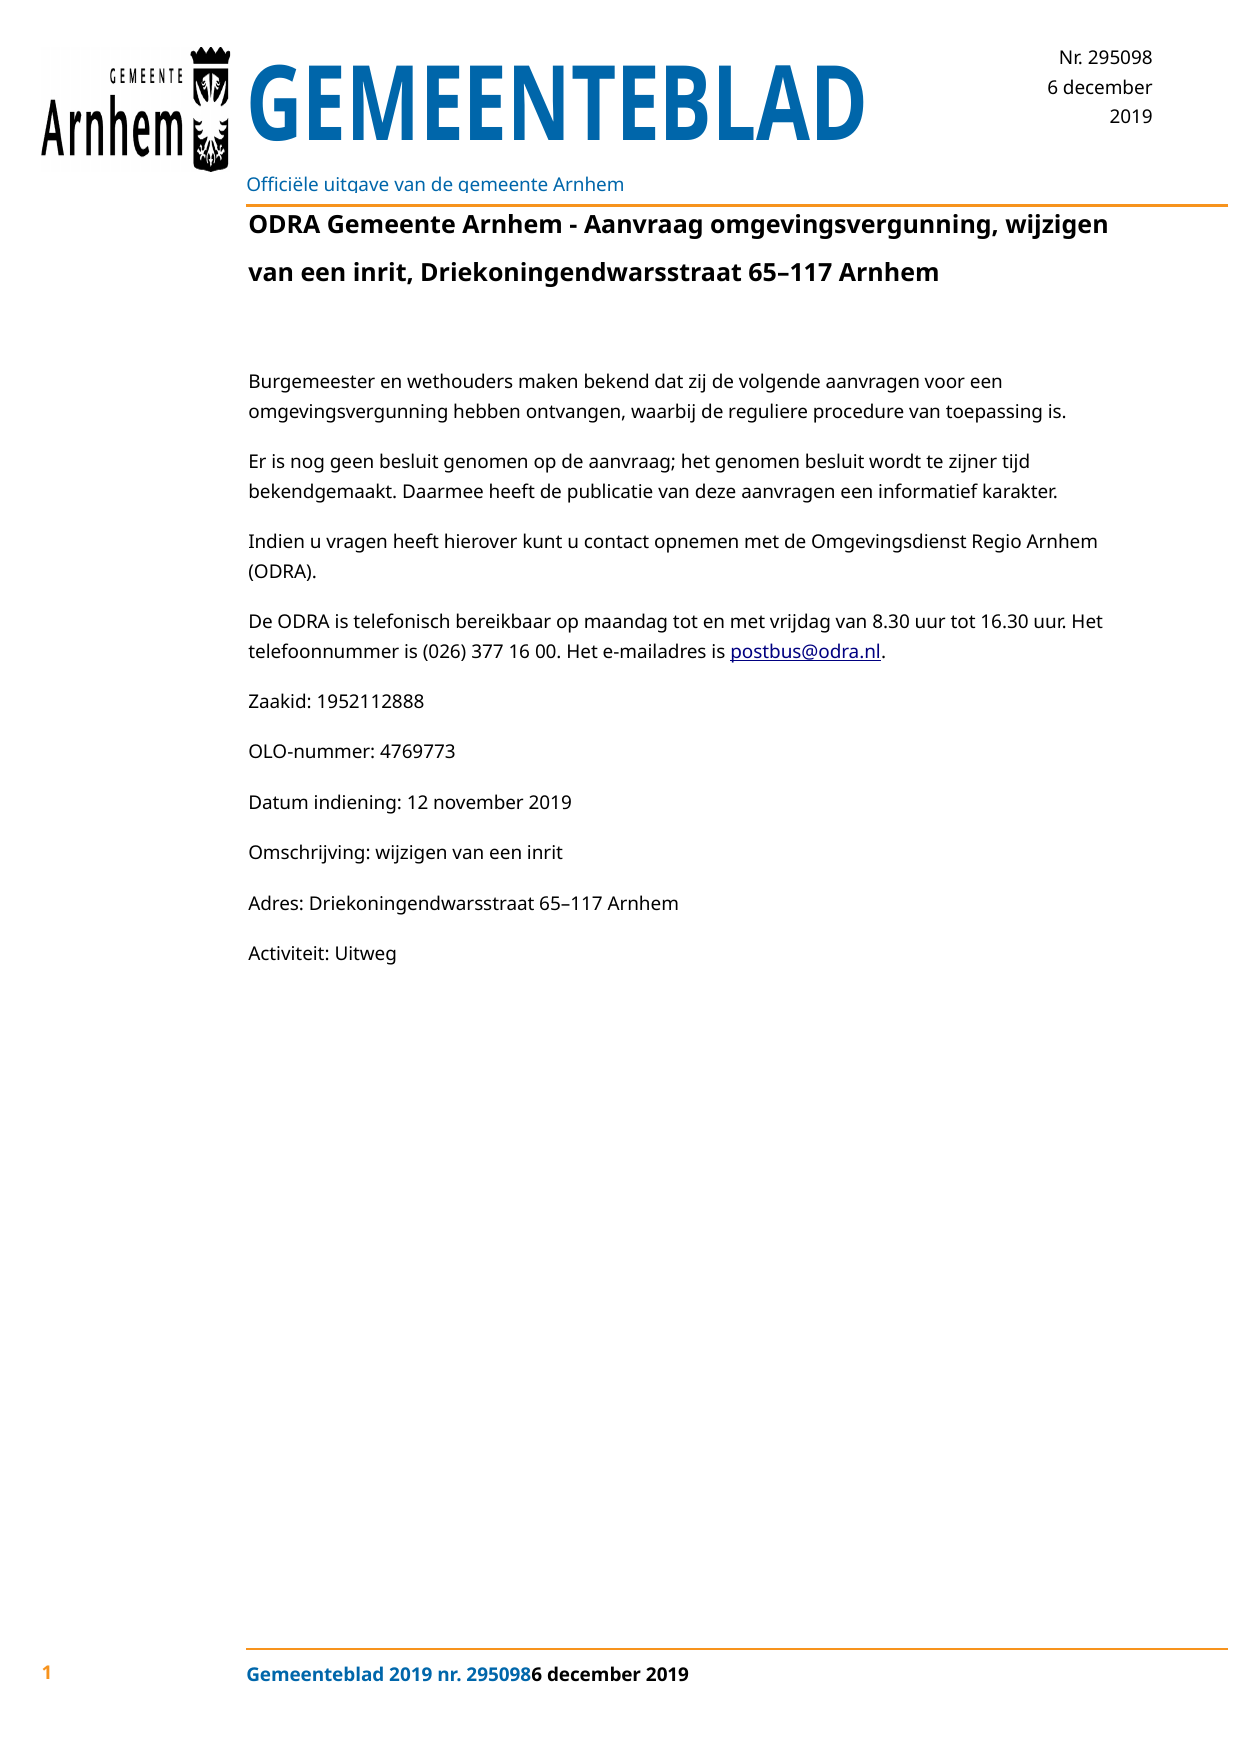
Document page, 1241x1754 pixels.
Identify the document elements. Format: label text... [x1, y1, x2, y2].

text OLO-nummer: 4769773 [248, 739, 1152, 764]
text Burgemeester en wethouders maken bekend dat zij de volgende aanvragen voor een omgevingsvergunning hebben ontvangen, waarbij de reguliere procedure van toepassing is. [248, 368, 1152, 424]
text Indien u vragen heeft hierover kunt u contact opnemen met de Omgevingsdienst Regio Arnhem (ODRA). [248, 528, 1152, 584]
text Omschrijving: wijzigen van een inrit [248, 839, 1152, 865]
text De ODRA is telefonisch bereikbaar op maandag tot en met vrijdag van 8.30 uur tot 16.30 uur. Het telefoonnummer is (026) 377 16 00. Het e-mailadres is postbus@odra.nl. [248, 608, 1152, 664]
text Adres: Driekoningendwarsstraat 65–117 Arnhem [248, 890, 1152, 916]
text Zaakid: 1952112888 [248, 688, 1152, 714]
text ODRA Gemeente Arnhem - Aanvraag omgevingsvergunning, wijzigen van een inrit, Driekoningendwarsstraat 65–117 Arnhem [248, 207, 1152, 288]
text Datum indiening: 12 november 2019 [248, 789, 1152, 815]
text Activiteit: Uitweg [248, 940, 1152, 966]
picture [41, 47, 231, 172]
text Er is nog geen besluit genomen op de aanvraag; het genomen besluit wordt te zijner tijd bekendgemaakt. Daarmee heeft de publicatie van deze aanvragen een informatief karakter. [248, 448, 1152, 504]
